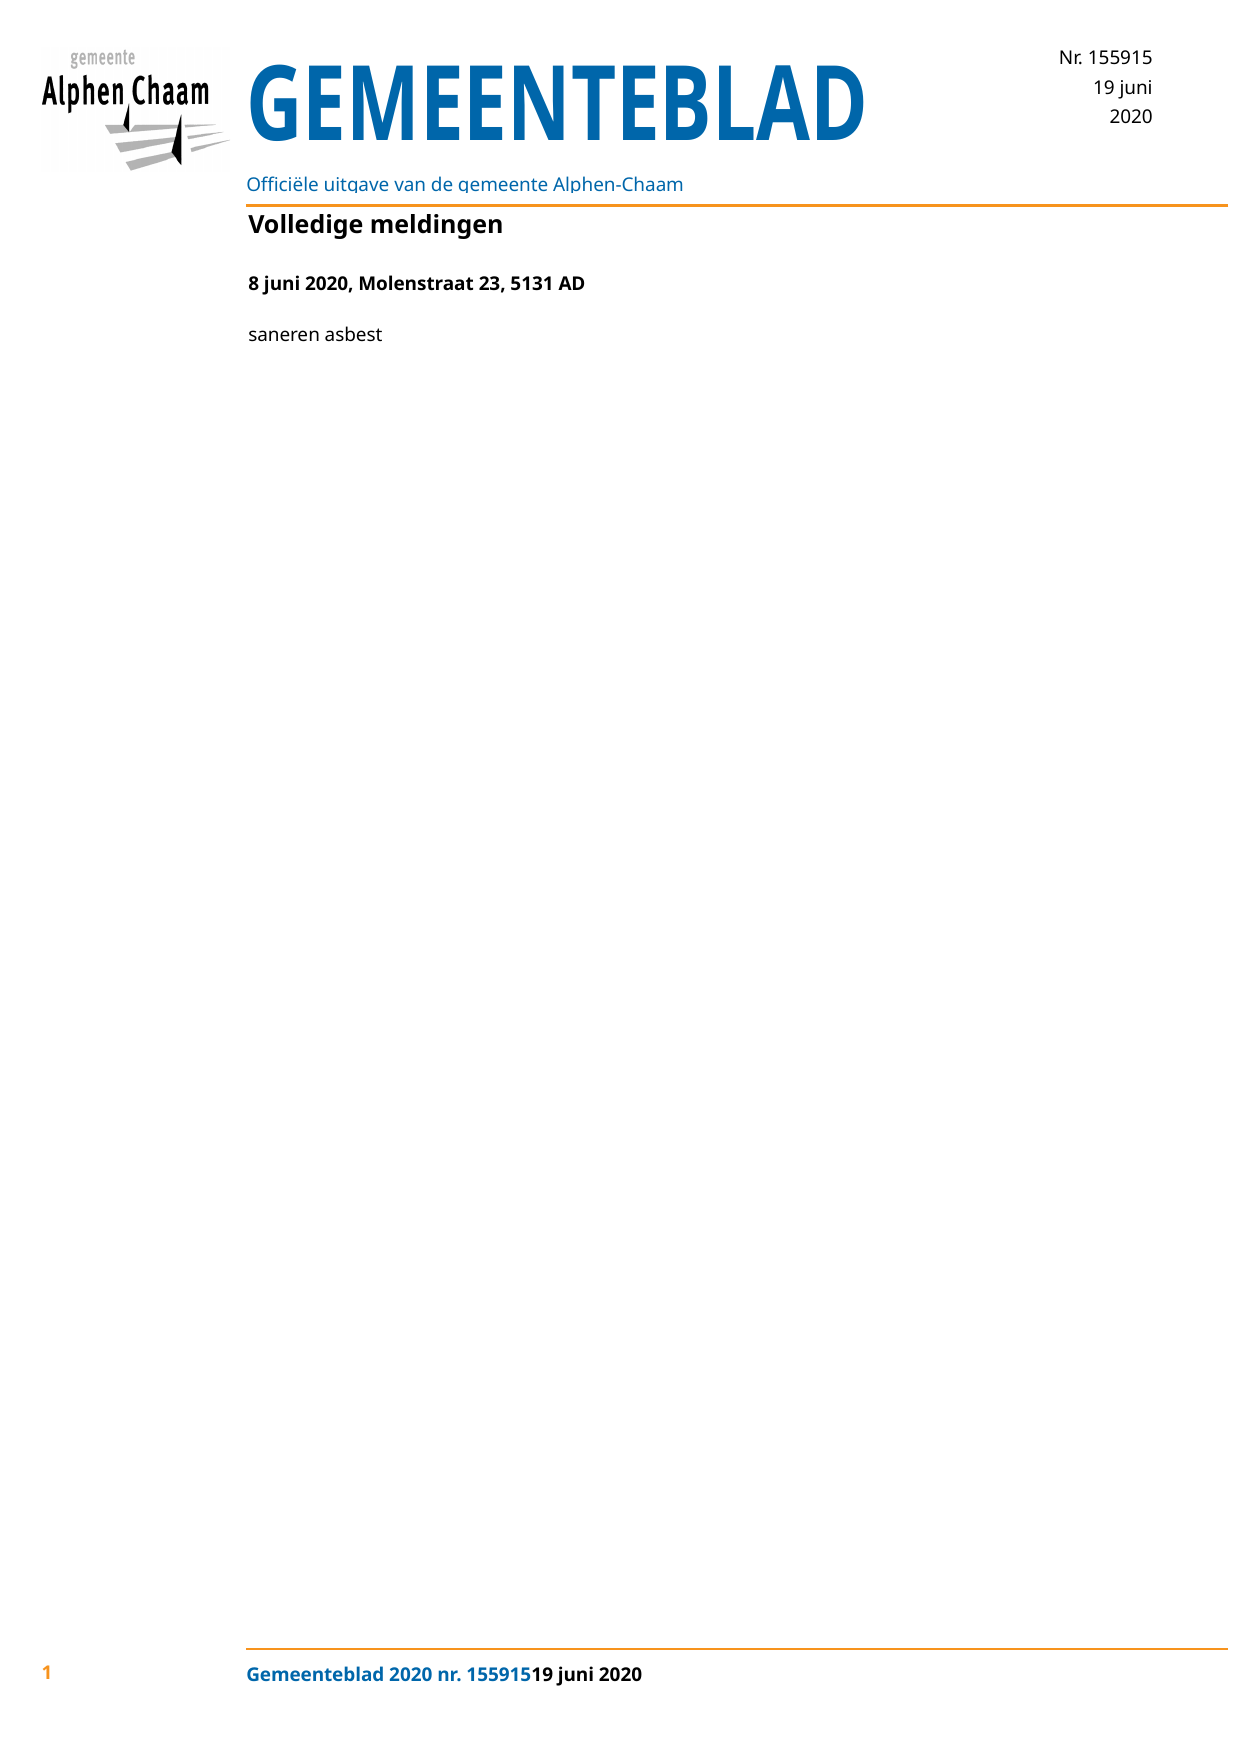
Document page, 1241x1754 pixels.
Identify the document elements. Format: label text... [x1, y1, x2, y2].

picture [41, 47, 231, 172]
text 8 juni 2020, Molenstraat 23, 5131 AD [248, 270, 1152, 296]
text saneren asbest [248, 321, 1152, 346]
text Volledige meldingen [248, 207, 1152, 241]
